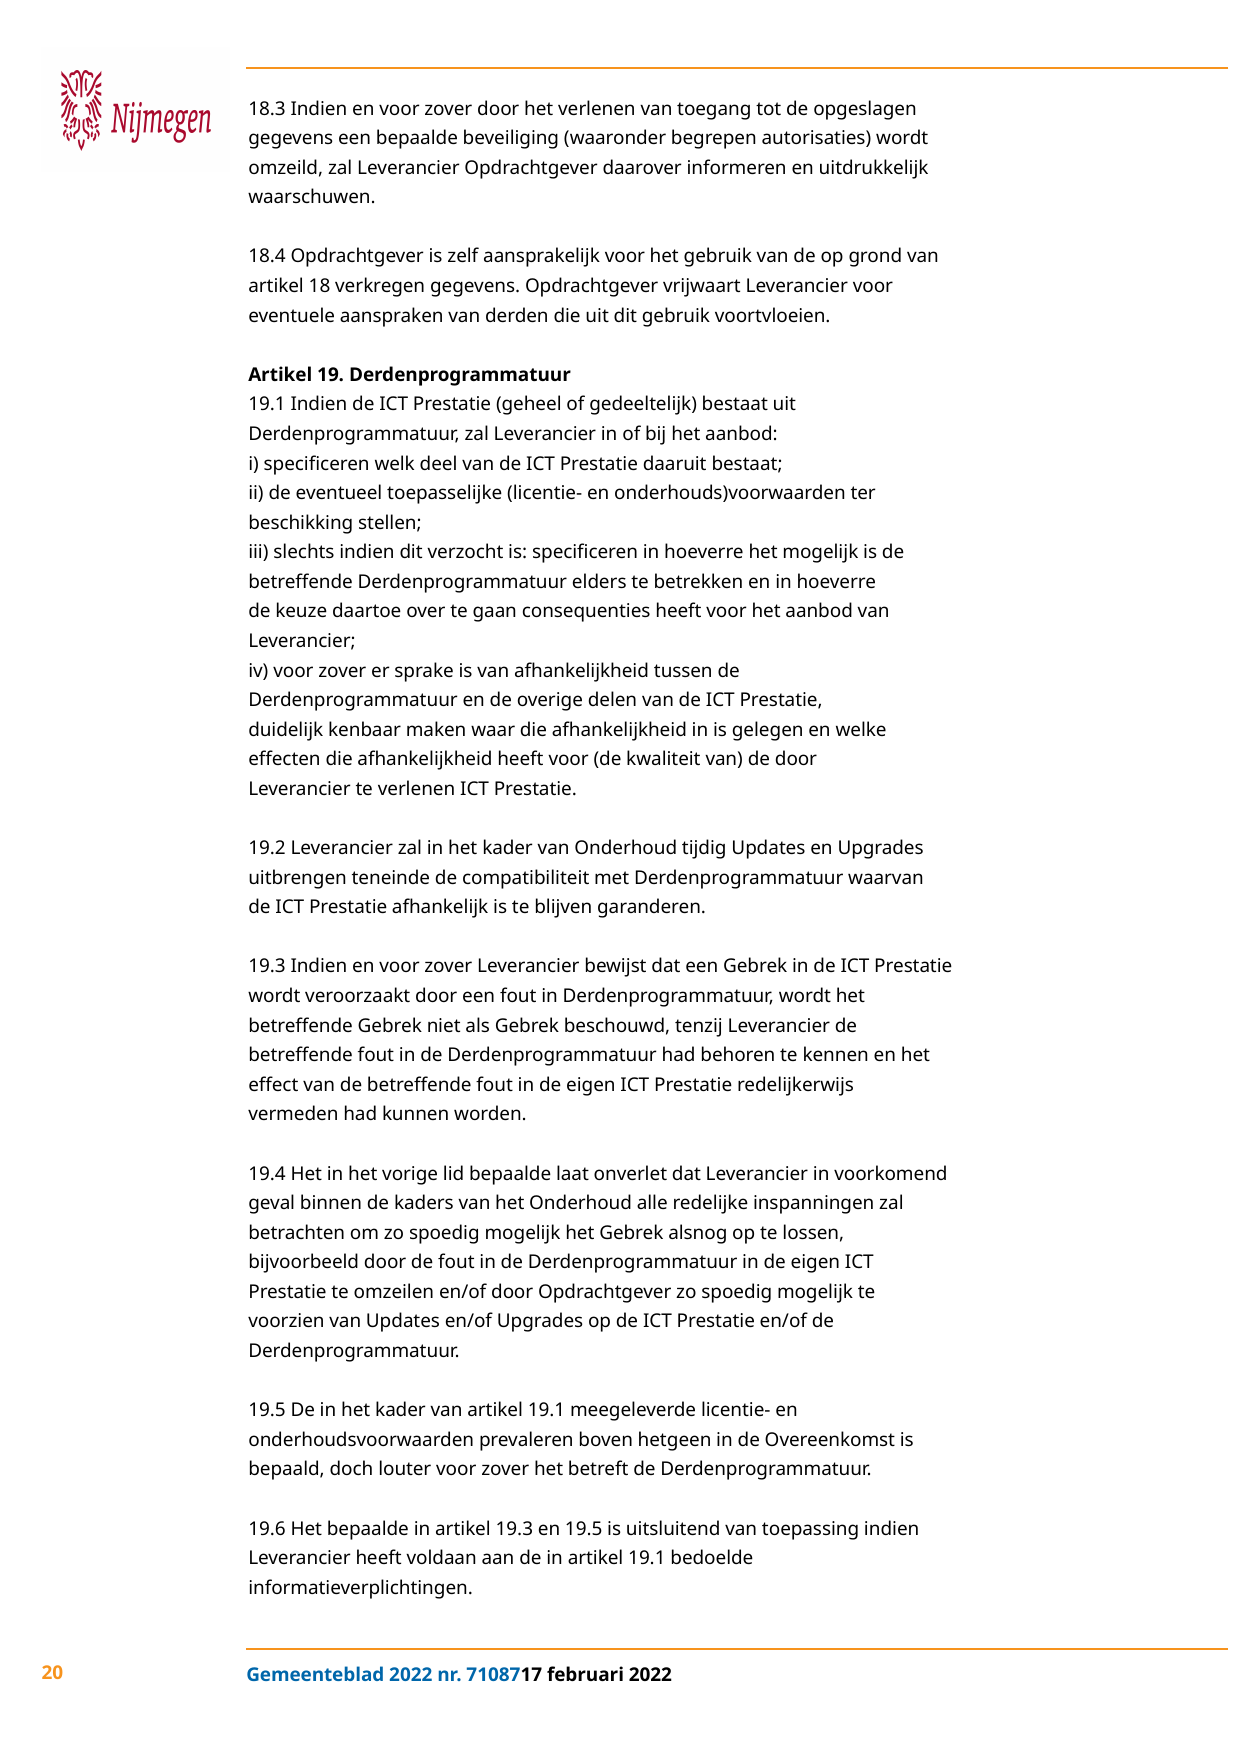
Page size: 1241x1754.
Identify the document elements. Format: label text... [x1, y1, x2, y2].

text Leverancier heeft voldaan aan de in artikel 19.1 bedoelde [248, 1544, 1152, 1570]
text 18.4 Opdrachtgever is zelf aansprakelijk voor het gebruik van de op grond van [248, 243, 1152, 268]
text iv) voor zover er sprake is van afhankelijkheid tussen de [248, 657, 1152, 683]
text informatieverplichtingen. [248, 1574, 1152, 1600]
text beschikking stellen; [248, 509, 1152, 535]
text i) specificeren welk deel van de ICT Prestatie daaruit bestaat; [248, 450, 1152, 476]
text 19.6 Het bepaalde in artikel 19.3 en 19.5 is uitsluitend van toepassing indien [248, 1515, 1152, 1541]
text omzeild, zal Leverancier Opdrachtgever daarover informeren en uitdrukkelijk [248, 154, 1152, 180]
text uitbrengen teneinde de compatibiliteit met Derdenprogrammatuur waarvan [248, 864, 1152, 890]
text bepaald, doch louter voor zover het betreft de Derdenprogrammatuur. [248, 1456, 1152, 1481]
text Derdenprogrammatuur en de overige delen van de ICT Prestatie, [248, 686, 1152, 712]
text bijvoorbeeld door de fout in de Derdenprogrammatuur in de eigen ICT [248, 1248, 1152, 1274]
text wordt veroorzaakt door een fout in Derdenprogrammatuur, wordt het [248, 982, 1152, 1008]
text Leverancier te verlenen ICT Prestatie. [248, 775, 1152, 801]
text gegevens een bepaalde beveiliging (waaronder begrepen autorisaties) wordt [248, 124, 1152, 150]
text Artikel 19. Derdenprogrammatuur [248, 361, 1152, 387]
picture [41, 47, 231, 172]
text betreffende Derdenprogrammatuur elders te betrekken en in hoeverre [248, 568, 1152, 594]
text geval binnen de kaders van het Onderhoud alle redelijke inspanningen zal [248, 1189, 1152, 1215]
text Derdenprogrammatuur, zal Leverancier in of bij het aanbod: [248, 420, 1152, 446]
text 19.2 Leverancier zal in het kader van Onderhoud tijdig Updates en Upgrades [248, 834, 1152, 860]
text de keuze daartoe over te gaan consequenties heeft voor het aanbod van [248, 598, 1152, 623]
text iii) slechts indien dit verzocht is: specificeren in hoeverre het mogelijk is de [248, 538, 1152, 564]
text artikel 18 verkregen gegevens. Opdrachtgever vrijwaart Leverancier voor [248, 272, 1152, 298]
text voorzien van Updates en/of Upgrades op de ICT Prestatie en/of de [248, 1308, 1152, 1333]
text vermeden had kunnen worden. [248, 1101, 1152, 1126]
text waarschuwen. [248, 183, 1152, 209]
text onderhoudsvoorwaarden prevaleren boven hetgeen in de Overeenkomst is [248, 1426, 1152, 1452]
text 19.3 Indien en voor zover Leverancier bewijst dat een Gebrek in de ICT Prestatie [248, 953, 1152, 978]
text betreffende Gebrek niet als Gebrek beschouwd, tenzij Leverancier de [248, 1012, 1152, 1038]
text eventuele aanspraken van derden die uit dit gebruik voortvloeien. [248, 302, 1152, 328]
text effecten die afhankelijkheid heeft voor (de kwaliteit van) de door [248, 746, 1152, 771]
text effect van de betreffende fout in de eigen ICT Prestatie redelijkerwijs [248, 1071, 1152, 1097]
text Prestatie te omzeilen en/of door Opdrachtgever zo spoedig mogelijk te [248, 1278, 1152, 1304]
text 18.3 Indien en voor zover door het verlenen van toegang tot de opgeslagen [248, 95, 1152, 121]
text betreffende fout in de Derdenprogrammatuur had behoren te kennen en het [248, 1041, 1152, 1067]
text 19.5 De in het kader van artikel 19.1 meegeleverde licentie- en [248, 1396, 1152, 1422]
text ii) de eventueel toepasselijke (licentie- en onderhouds)voorwaarden ter [248, 479, 1152, 505]
text de ICT Prestatie afhankelijk is te blijven garanderen. [248, 893, 1152, 919]
text Derdenprogrammatuur. [248, 1337, 1152, 1363]
text 19.4 Het in het vorige lid bepaalde laat onverlet dat Leverancier in voorkomend [248, 1160, 1152, 1186]
text betrachten om zo spoedig mogelijk het Gebrek alsnog op te lossen, [248, 1219, 1152, 1245]
text 19.1 Indien de ICT Prestatie (geheel of gedeeltelijk) bestaat uit [248, 391, 1152, 416]
text duidelijk kenbaar maken waar die afhankelijkheid in is gelegen en welke [248, 716, 1152, 742]
text Leverancier; [248, 627, 1152, 653]
